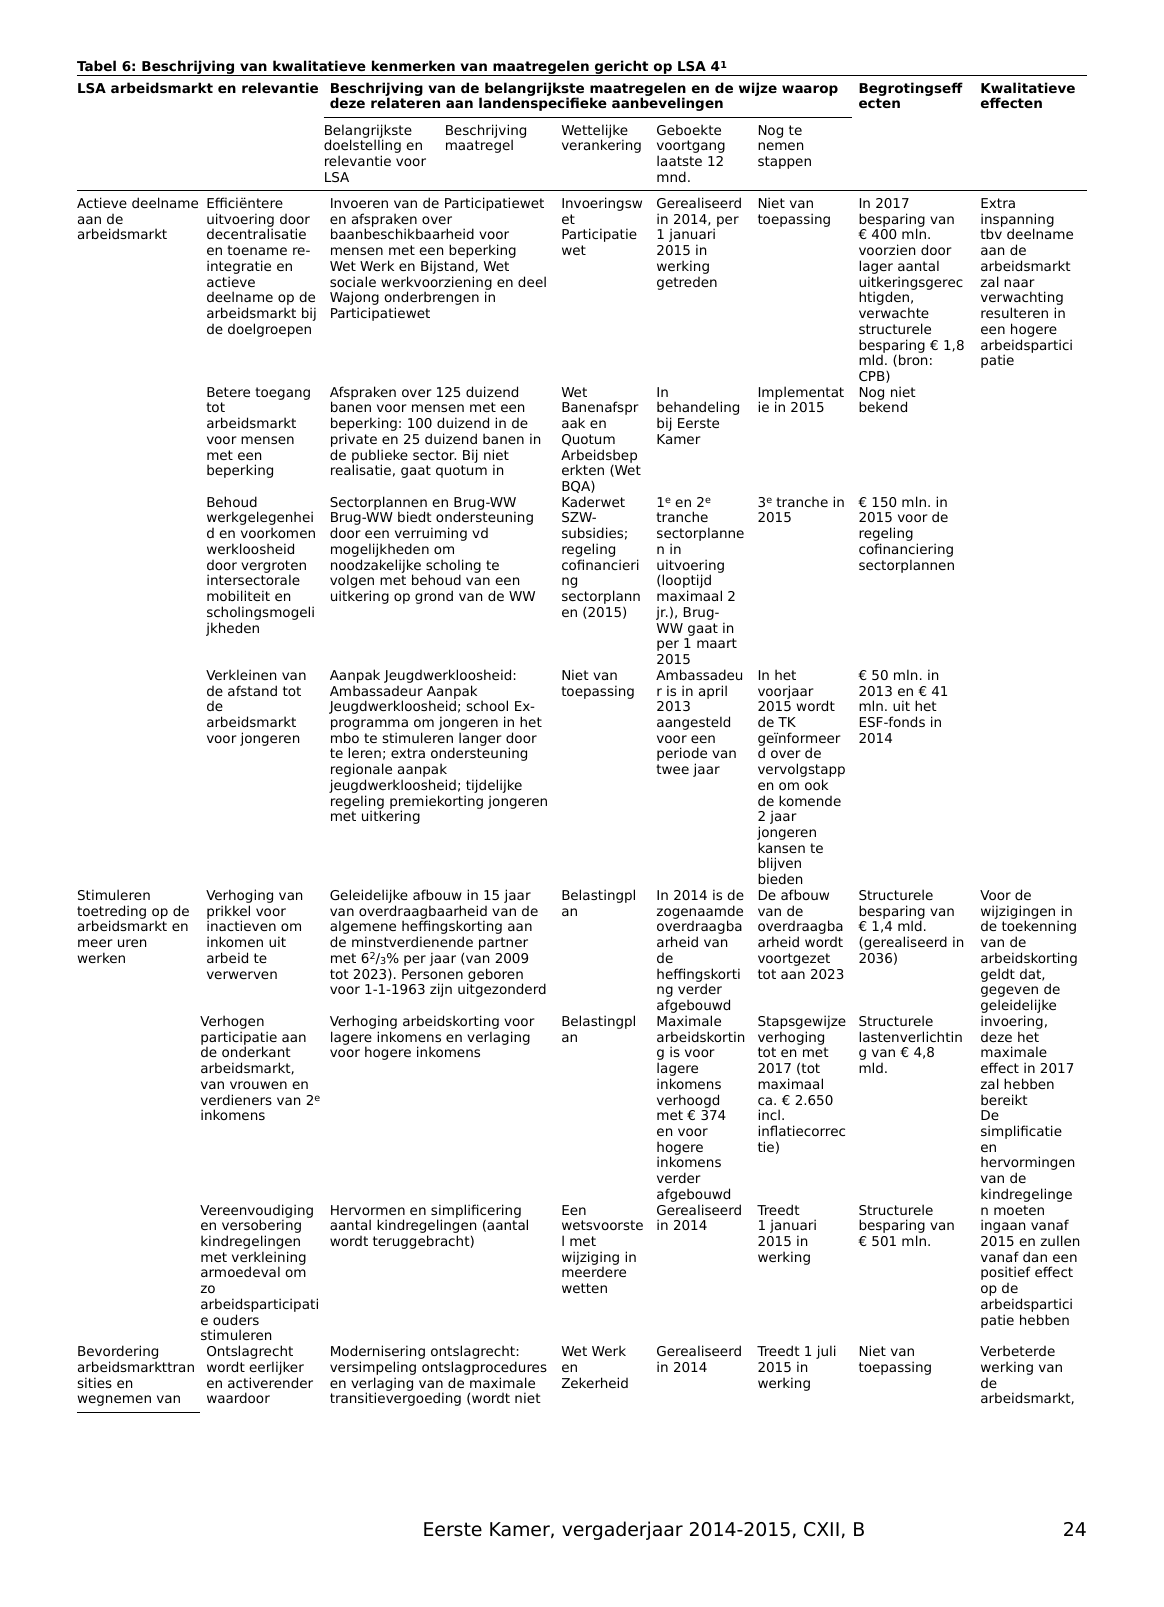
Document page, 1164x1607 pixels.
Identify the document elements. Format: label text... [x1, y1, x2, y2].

table_cell Niet van toepassing [751, 191, 852, 384]
table_cell [974, 385, 1087, 494]
table_cell In het voorjaar 2015 wordt de TK geïnformeerd over de vervolgstappen om ook de komende 2 jaar jongeren kansen te blijven bieden [751, 668, 852, 888]
table_cell Invoeringswet Participatiewet [555, 191, 650, 384]
table_cell Belastingplan [555, 888, 650, 1014]
table_cell Extra inspanning tbv deelname aan de arbeidsmarkt zal naar verwachting resulteren in een hogere arbeidsparticipatie [974, 191, 1087, 384]
table_cell Efficiëntere uitvoering door decentralisatie en toename re-integratie en actieve deelname op de arbeidsmarkt bij de doelgroepen [200, 191, 323, 384]
table_cell Treedt 1 juli 2015 in werking [751, 1344, 852, 1412]
table_cell Belangrijkste doelstelling en relevantie voor LSA [324, 118, 438, 190]
table_cell Modernisering ontslagrecht: versimpeling ontslagprocedures en verlaging van de maximale transitievergoeding (wordt niet [324, 1344, 555, 1412]
table_cell € 150 mln. in 2015 voor de regeling cofinanciering sectorplannen [852, 495, 974, 668]
table_cell Vereenvoudiging en versobering kindregelingen met verkleining armoedeval om zo arbeidsparticipatie ouders stimuleren [200, 1203, 323, 1344]
table_cell Begrotingseffecten [852, 76, 974, 190]
table_cell 3e tranche in 2015 [751, 495, 852, 668]
table_cell Verhogen participatie aan de onderkant arbeidsmarkt, van vrouwen en verdieners van 2e inkomens [200, 1014, 323, 1202]
table_cell Verhoging van prikkel voor inactieven om inkomen uit arbeid te verwerven [200, 888, 323, 1014]
table_cell Wet Werk en Zekerheid [555, 1344, 650, 1412]
table_cell Stimuleren toetreding op de arbeidsmarkt en meer uren werken [77, 888, 200, 1344]
table_cell De afbouw van de overdraagbaarheid wordt voortgezet tot aan 2023 [751, 888, 852, 1014]
table_header Tabel 6: Beschrijving van kwalitatieve kenmerken van maatregelen gericht op LSA 41 [77, 59, 1087, 75]
table_cell Een wetsvoorstel met wijziging in meerdere wetten [555, 1203, 650, 1344]
table_cell Beschrijving van de belangrijkste maatregelen en de wijze waarop deze relateren aan landenspecifieke aanbevelingen [324, 76, 852, 117]
table_cell Betere toegang tot arbeidsmarkt voor mensen met een beperking [200, 385, 323, 494]
table_cell Gerealiseerd in 2014 [650, 1203, 751, 1344]
table_cell Implementatie in 2015 [751, 385, 852, 494]
table_cell Structurele lastenverlichting van € 4,8 mld. [852, 1014, 974, 1202]
table_cell € 50 mln. in 2013 en € 41 mln. uit het ESF-fonds in 2014 [852, 668, 974, 888]
table_cell [974, 495, 1087, 668]
table_cell In behandeling bij Eerste Kamer [650, 385, 751, 494]
table_cell Hervormen en simplificering aantal kindregelingen (aantal wordt teruggebracht) [324, 1203, 555, 1344]
table_cell Structurele besparing van € 1,4 mld. (gerealiseerd in 2036) [852, 888, 974, 1014]
table_cell Geleidelijke afbouw in 15 jaar van overdraagbaarheid van de algemene heffingskorting aan de minstverdienende partner met 62/3% per jaar (van 2009 tot 2023). Personen geboren voor 1-1-1963 zijn uitgezonderd [324, 888, 555, 1014]
table_cell Treedt 1 januari 2015 in werking [751, 1203, 852, 1344]
table_cell [77, 668, 200, 888]
table_cell 1e en 2e tranche sectorplannen in uitvoering (looptijd maximaal 2 jr.), Brug-WW gaat in per 1 maart 2015 [650, 495, 751, 668]
table_cell Voor de wijzigingen in de toekenning van de arbeidskorting geldt dat, gegeven de geleidelijke invoering, deze het maximale effect in 2017 zal hebben bereikt De simplificatie en hervormingen van de kindregelingen moeten ingaan vanaf 2015 en zullen vanaf dan een positief effect op de arbeidsparticipatie hebben [974, 888, 1087, 1344]
table_cell Kaderwet SZW-subsidies; regeling cofinanciering sectorplannen (2015) [555, 495, 650, 668]
table_cell Wet Banenafspraak en Quotum Arbeidsbeperkten (Wet BQA) [555, 385, 650, 494]
table_cell Verbeterde werking van de arbeidsmarkt, [974, 1344, 1087, 1412]
table_cell In 2017 besparing van € 400 mln. voorzien door lager aantal uitkeringsgerechtigden, verwachte structurele besparing € 1,8 mld. (bron: CPB) [852, 191, 974, 384]
table_cell Behoud werkgelegenheid en voorkomen werkloosheid door vergroten intersectorale mobiliteit en scholingsmogelijkheden [200, 495, 323, 668]
table_cell Aanpak Jeugdwerkloosheid: Ambassadeur Aanpak Jeugdwerkloosheid; school Ex-programma om jongeren in het mbo te stimuleren langer door te leren; extra ondersteuning regionale aanpak jeugdwerkloosheid; tijdelijke regeling premiekorting jongeren met uitkering [324, 668, 555, 888]
table_cell Beschrijving maatregel [439, 118, 555, 190]
table_cell [77, 385, 200, 494]
table_cell Ontslagrecht wordt eerlijker en activerender waardoor [200, 1344, 323, 1412]
table_cell Kwalitatieve effecten [974, 76, 1087, 190]
table_cell Nog te nemen stappen [751, 118, 852, 190]
table_cell Niet van toepassing [852, 1344, 974, 1412]
table_cell Bevordering arbeidsmarkttransities en wegnemen van [77, 1344, 200, 1412]
table_cell Wettelijke verankering [555, 118, 650, 190]
table_cell Stapsgewijze verhoging tot en met 2017 (tot maximaal ca. € 2.650 incl. inflatiecorrectie) [751, 1014, 852, 1202]
table_cell Sectorplannen en Brug-WW Brug-WW biedt ondersteuning door een verruiming vd mogelijkheden om noodzakelijke scholing te volgen met behoud van een uitkering op grond van de WW [324, 495, 555, 668]
table_cell Structurele besparing van € 501 mln. [852, 1203, 974, 1344]
table_cell Gerealiseerd in 2014, per 1 januari 2015 in werking getreden [650, 191, 751, 384]
table_cell In 2014 is de zogenaamde overdraagbaarheid van de heffingskorting verder afgebouwd [650, 888, 751, 1014]
table_cell Verkleinen van de afstand tot de arbeidsmarkt voor jongeren [200, 668, 323, 888]
table_cell Gerealiseerd in 2014 [650, 1344, 751, 1412]
table_cell Belastingplan [555, 1014, 650, 1202]
table_cell [77, 495, 200, 668]
table_cell Maximale arbeidskorting is voor lagere inkomens verhoogd met € 374 en voor hogere inkomens verder afgebouwd [650, 1014, 751, 1202]
table_cell Ambassadeur is in april 2013 aangesteld voor een periode van twee jaar [650, 668, 751, 888]
table_cell Afspraken over 125 duizend banen voor mensen met een beperking: 100 duizend in de private en 25 duizend banen in de publieke sector. Bij niet realisatie, gaat quotum in [324, 385, 555, 494]
table_cell Actieve deelname aan de arbeidsmarkt [77, 191, 200, 384]
table_cell Niet van toepassing [555, 668, 650, 888]
table_cell Geboekte voortgang laatste 12 mnd. [650, 118, 751, 190]
table_cell LSA arbeidsmarkt en relevantie [77, 76, 323, 190]
table_cell Verhoging arbeidskorting voor lagere inkomens en verlaging voor hogere inkomens [324, 1014, 555, 1202]
table_cell [974, 668, 1087, 888]
table_cell Nog niet bekend [852, 385, 974, 494]
table_cell Invoeren van de Participatiewet en afspraken over baanbeschikbaarheid voor mensen met een beperking Wet Werk en Bijstand, Wet sociale werkvoorziening en deel Wajong onderbrengen in Participatiewet [324, 191, 555, 384]
